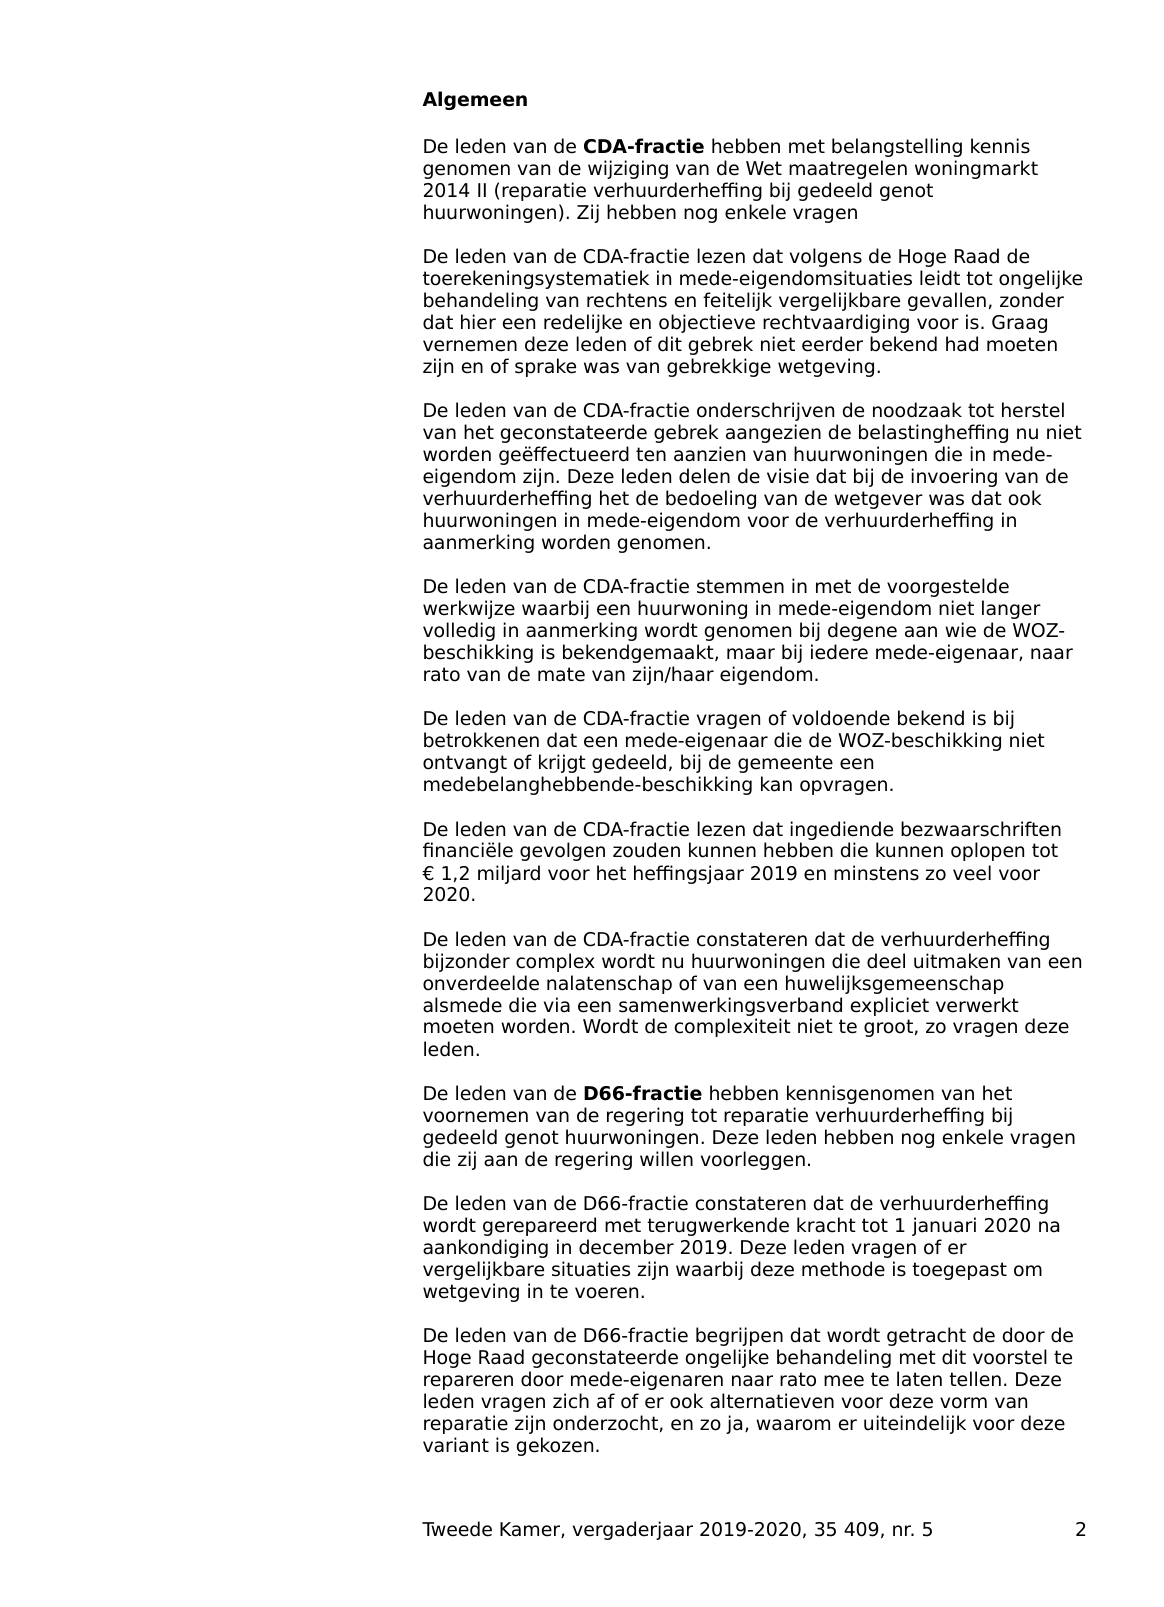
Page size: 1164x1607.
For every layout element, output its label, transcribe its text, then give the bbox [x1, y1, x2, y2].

text De leden van de D66-fractie constateren dat de verhuurderheffing wordt gerepareerd met terugwerkende kracht tot 1 januari 2020 na aankondiging in december 2019. Deze leden vragen of er vergelijkbare situaties zijn waarbij deze methode is toegepast om wetgeving in te voeren. [422, 1193, 1087, 1303]
text De leden van de CDA-fractie vragen of voldoende bekend is bij betrokkenen dat een mede-eigenaar die de WOZ-beschikking niet ontvangt of krijgt gedeeld, bij de gemeente een medebelanghebbende-beschikking kan opvragen. [422, 708, 1087, 796]
text De leden van de CDA-fractie lezen dat ingediende bezwaarschriften financiële gevolgen zouden kunnen hebben die kunnen oplopen tot € 1,2 miljard voor het heffingsjaar 2019 en minstens zo veel voor 2020. [422, 818, 1087, 906]
text De leden van de CDA-fractie lezen dat volgens de Hoge Raad de toerekeningsystematiek in mede-eigendomsituaties leidt tot ongelijke behandeling van rechtens en feitelijk vergelijkbare gevallen, zonder dat hier een redelijke en objectieve rechtvaardiging voor is. Graag vernemen deze leden of dit gebrek niet eerder bekend had moeten zijn en of sprake was van gebrekkige wetgeving. [422, 246, 1087, 378]
text De leden van de D66-fractie hebben kennisgenomen van het voornemen van de regering tot reparatie verhuurderheffing bij gedeeld genot huurwoningen. Deze leden hebben nog enkele vragen die zij aan de regering willen voorleggen. [422, 1083, 1087, 1171]
subtitle Algemeen [422, 89, 1087, 111]
text De leden van de D66-fractie begrijpen dat wordt getracht de door de Hoge Raad geconstateerde ongelijke behandeling met dit voorstel te repareren door mede-eigenaren naar rato mee te laten tellen. Deze leden vragen zich af of er ook alternatieven voor deze vorm van reparatie zijn onderzocht, en zo ja, waarom er uiteindelijk voor deze variant is gekozen. [422, 1325, 1087, 1457]
text De leden van de CDA-fractie onderschrijven de noodzaak tot herstel van het geconstateerde gebrek aangezien de belastingheffing nu niet worden geëffectueerd ten aanzien van huurwoningen die in mede-eigendom zijn. Deze leden delen de visie dat bij de invoering van de verhuurderheffing het de bedoeling van de wetgever was dat ook huurwoningen in mede-eigendom voor de verhuurderheffing in aanmerking worden genomen. [422, 400, 1087, 554]
text De leden van de CDA-fractie constateren dat de verhuurderheffing bijzonder complex wordt nu huurwoningen die deel uitmaken van een onverdeelde nalatenschap of van een huwelijksgemeenschap alsmede die via een samenwerkingsverband expliciet verwerkt moeten worden. Wordt de complexiteit niet te groot, zo vragen deze leden. [422, 928, 1087, 1060]
text De leden van de CDA-fractie stemmen in met de voorgestelde werkwijze waarbij een huurwoning in mede-eigendom niet langer volledig in aanmerking wordt genomen bij degene aan wie de WOZ-beschikking is bekendgemaakt, maar bij iedere mede-eigenaar, naar rato van de mate van zijn/haar eigendom. [422, 576, 1087, 686]
text De leden van de CDA-fractie hebben met belangstelling kennis genomen van de wijziging van de Wet maatregelen woningmarkt 2014 II (reparatie verhuurderheffing bij gedeeld genot huurwoningen). Zij hebben nog enkele vragen [422, 136, 1087, 224]
